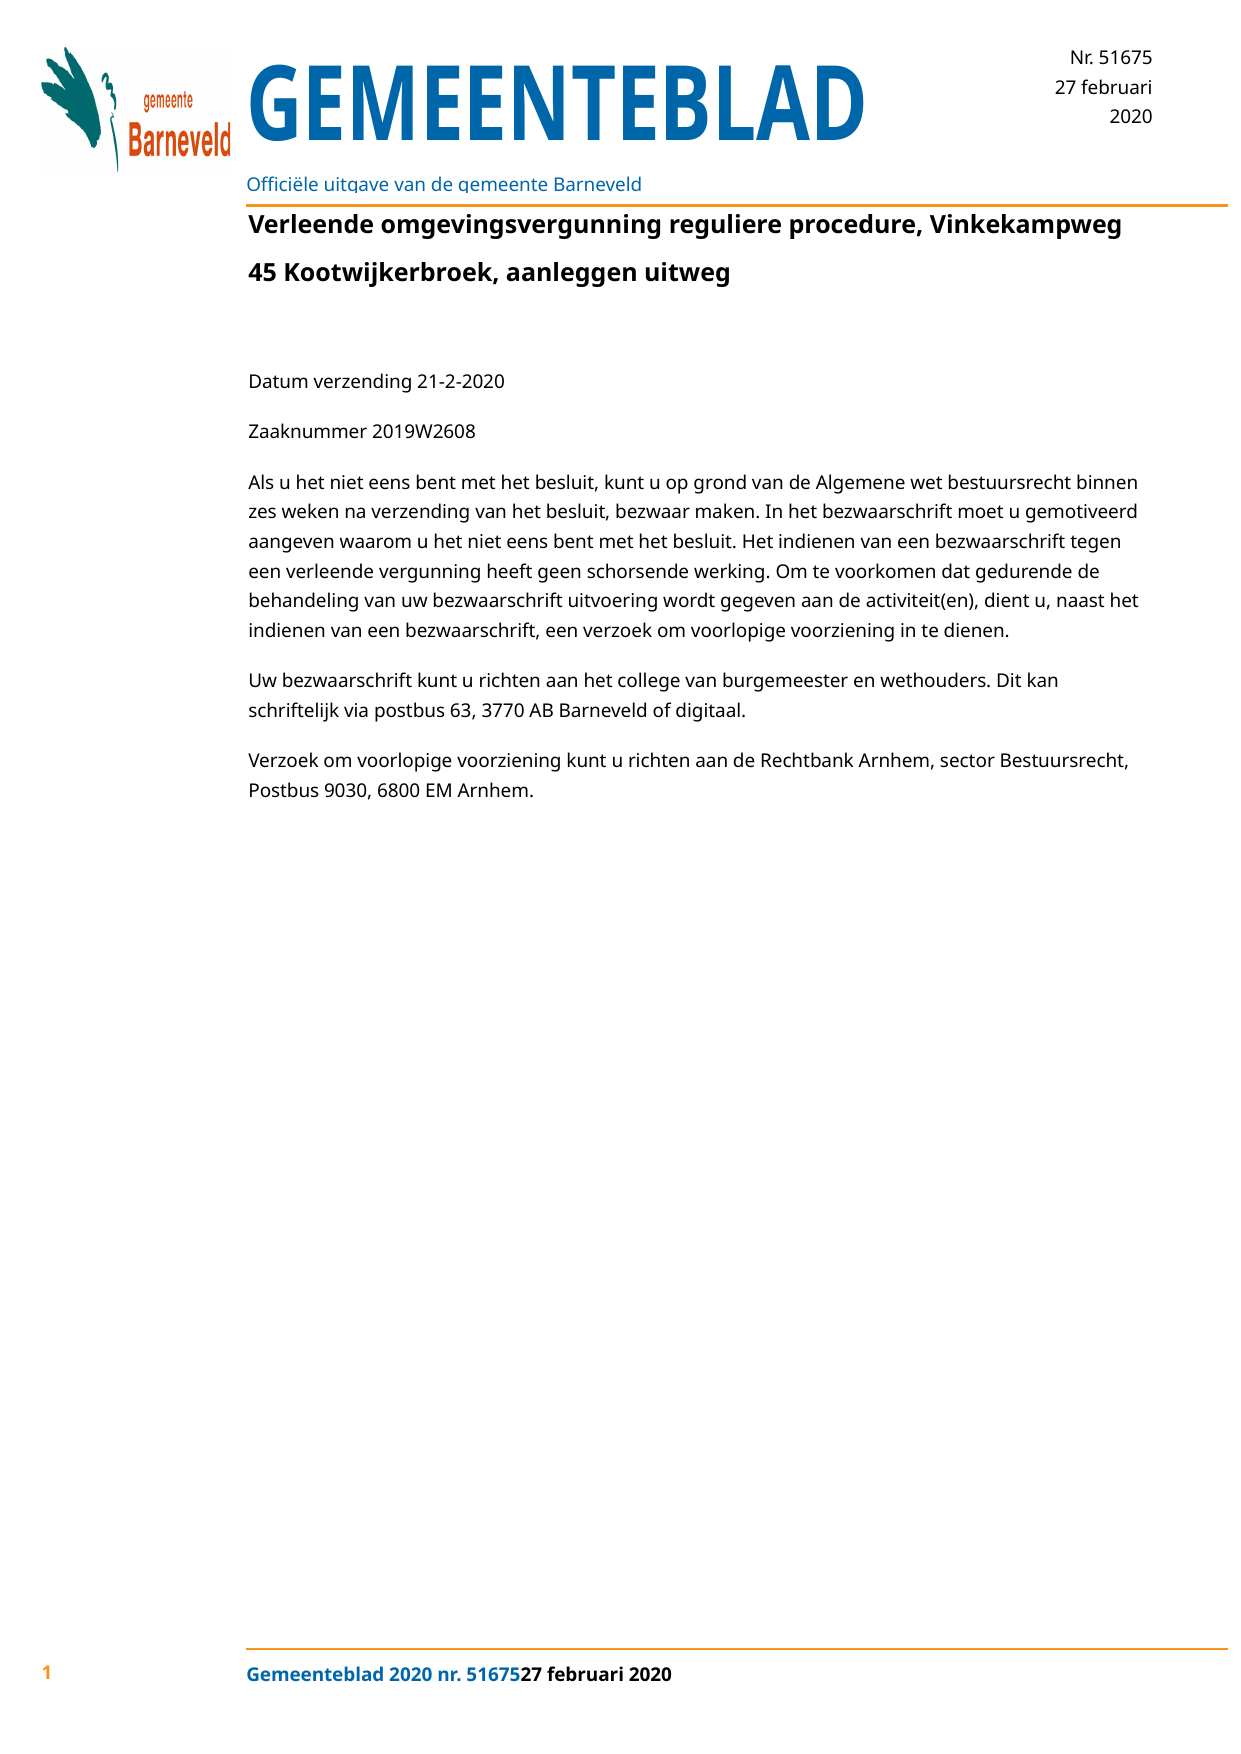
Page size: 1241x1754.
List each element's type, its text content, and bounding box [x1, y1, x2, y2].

text Uw bezwaarschrift kunt u richten aan het college van burgemeester en wethouders. Dit kan schriftelijk via postbus 63, 3770 AB Barneveld of digitaal. [248, 667, 1152, 723]
text Datum verzending 21-2-2020 [248, 368, 1152, 394]
text Verleende omgevingsvergunning reguliere procedure, Vinkekampweg 45 Kootwijkerbroek, aanleggen uitweg [248, 207, 1152, 288]
text Verzoek om voorlopige voorziening kunt u richten aan de Rechtbank Arnhem, sector Bestuursrecht, Postbus 9030, 6800 EM Arnhem. [248, 747, 1152, 803]
text Zaaknummer 2019W2608 [248, 419, 1152, 444]
text Als u het niet eens bent met het besluit, kunt u op grond van de Algemene wet bestuursrecht binnen zes weken na verzending van het besluit, bezwaar maken. In het bezwaarschrift moet u gemotiveerd aangeven waarom u het niet eens bent met het besluit. Het indienen van een bezwaarschrift tegen een verleende vergunning heeft geen schorsende werking. Om te voorkomen dat gedurende de behandeling van uw bezwaarschrift uitvoering wordt gegeven aan de activiteit(en), dient u, naast het indienen van een bezwaarschrift, een verzoek om voorlopige voorziening in te dienen. [248, 469, 1152, 643]
picture [41, 47, 231, 172]
